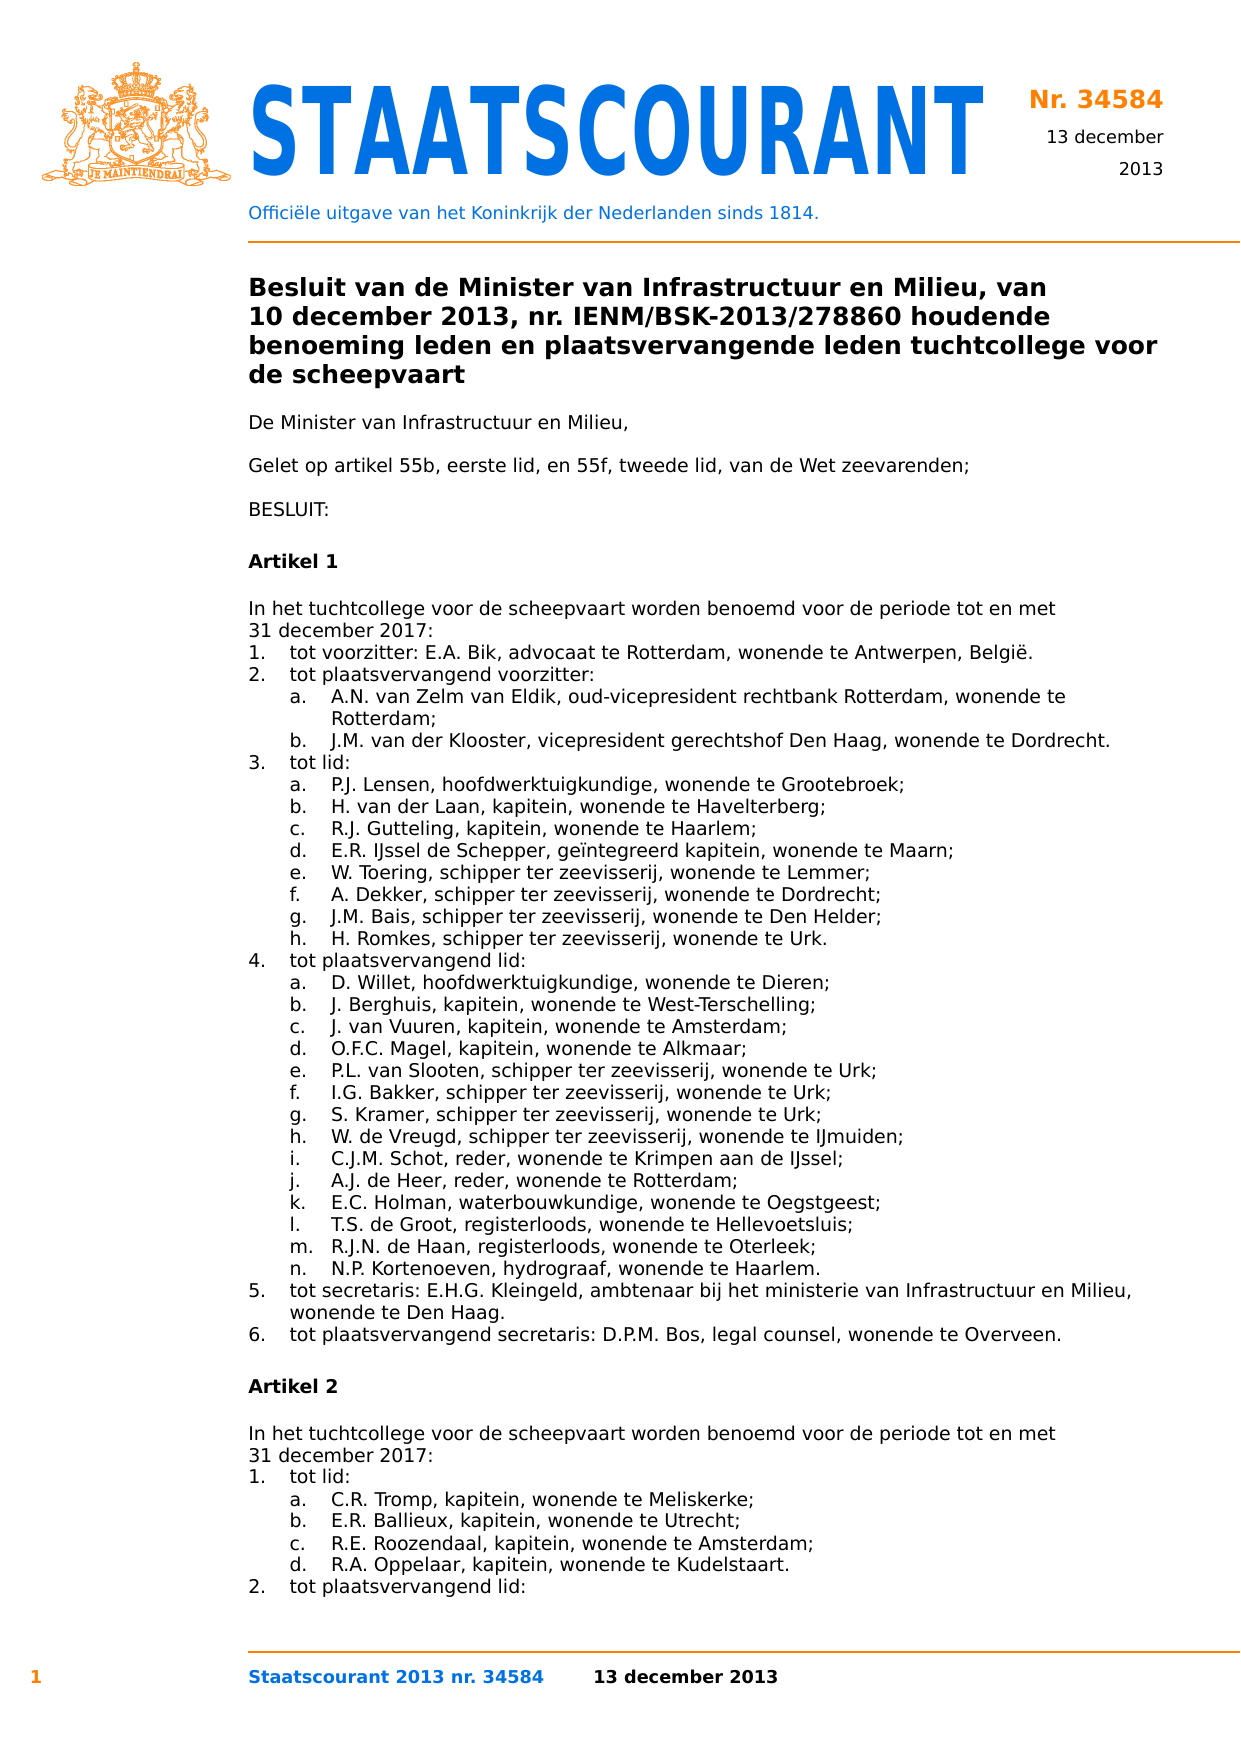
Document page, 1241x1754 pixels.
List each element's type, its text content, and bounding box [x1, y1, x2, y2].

table_header Nr. 34584 [998, 62, 1240, 121]
text b. J. Berghuis, kapitein, wonende te West-Terschelling; [289, 994, 1163, 1016]
text b. J.M. van der Klooster, vicepresident gerechtshof Den Haag, wonende te Dordrecht. [289, 730, 1163, 752]
text c. R.E. Roozendaal, kapitein, wonende te Amsterdam; [289, 1532, 1163, 1554]
text k. E.C. Holman, waterbouwkundige, wonende te Oegstgeest; [289, 1192, 1163, 1214]
text e. P.L. van Slooten, schipper ter zeevisserij, wonende te Urk; [289, 1060, 1163, 1082]
subtitle Artikel 1 [248, 551, 1163, 573]
text m. R.J.N. de Haan, registerloods, wonende te Oterleek; [289, 1236, 1163, 1258]
table_cell Officiële uitgave van het Koninkrijk der Nederlanden sinds 1814. [248, 203, 1240, 241]
text f. A. Dekker, schipper ter zeevisserij, wonende te Dordrecht; [289, 884, 1163, 906]
text l. T.S. de Groot, registerloods, wonende te Hellevoetsluis; [289, 1214, 1163, 1236]
text 3. tot lid: [248, 752, 1163, 774]
text 2. tot plaatsvervangend voorzitter: [248, 664, 1163, 686]
text c. R.J. Gutteling, kapitein, wonende te Haarlem; [289, 818, 1163, 840]
table_cell 13 december [998, 121, 1240, 153]
picture [41, 62, 231, 186]
text 2. tot plaatsvervangend lid: [248, 1576, 1163, 1598]
text b. E.R. Ballieux, kapitein, wonende te Utrecht; [289, 1510, 1163, 1532]
text f. I.G. Bakker, schipper ter zeevisserij, wonende te Urk; [289, 1082, 1163, 1104]
text 1. tot voorzitter: E.A. Bik, advocaat te Rotterdam, wonende te Antwerpen, België. [248, 642, 1163, 664]
text i. C.J.M. Schot, reder, wonende te Krimpen aan de IJssel; [289, 1148, 1163, 1170]
text 1. tot lid: [248, 1466, 1163, 1488]
text Gelet op artikel 55b, eerste lid, en 55f, tweede lid, van de Wet zeevarenden; [248, 455, 1163, 477]
text g. S. Kramer, schipper ter zeevisserij, wonende te Urk; [289, 1104, 1163, 1126]
text c. J. van Vuuren, kapitein, wonende te Amsterdam; [289, 1016, 1163, 1038]
text BESLUIT: [248, 499, 1163, 521]
text h. W. de Vreugd, schipper ter zeevisserij, wonende te IJmuiden; [289, 1126, 1163, 1148]
text a. P.J. Lensen, hoofdwerktuigkundige, wonende te Grootebroek; [289, 774, 1163, 796]
table_header STAATSCOURANT [248, 62, 998, 203]
text De Minister van Infrastructuur en Milieu, [248, 412, 1163, 433]
text n. N.P. Kortenoeven, hydrograaf, wonende te Haarlem. [289, 1258, 1163, 1279]
text a. A.N. van Zelm van Eldik, oud-vicepresident rechtbank Rotterdam, wonende te Rotterdam; [289, 686, 1163, 730]
text b. H. van der Laan, kapitein, wonende te Havelterberg; [289, 796, 1163, 818]
text 5. tot secretaris: E.H.G. Kleingeld, ambtenaar bij het ministerie van Infrastructuur en Milieu, wonende te Den Haag. [248, 1279, 1163, 1323]
table_header [25, 62, 248, 241]
text e. W. Toering, schipper ter zeevisserij, wonende te Lemmer; [289, 862, 1163, 884]
text d. O.F.C. Magel, kapitein, wonende te Alkmaar; [289, 1038, 1163, 1060]
text 6. tot plaatsvervangend secretaris: D.P.M. Bos, legal counsel, wonende te Overveen. [248, 1323, 1163, 1346]
subtitle Besluit van de Minister van Infrastructuur en Milieu, van 10 december 2013, nr. IENM/BSK-2013/278860 houdende benoeming leden en plaatsvervangende leden tuchtcollege voor de scheepvaart [248, 273, 1163, 390]
text 4. tot plaatsvervangend lid: [248, 950, 1163, 972]
text a. C.R. Tromp, kapitein, wonende te Meliskerke; [289, 1488, 1163, 1510]
text j. A.J. de Heer, reder, wonende te Rotterdam; [289, 1170, 1163, 1192]
text h. H. Romkes, schipper ter zeevisserij, wonende te Urk. [289, 928, 1163, 950]
text d. R.A. Oppelaar, kapitein, wonende te Kudelstaart. [289, 1554, 1163, 1576]
table_cell 2013 [998, 153, 1240, 203]
text g. J.M. Bais, schipper ter zeevisserij, wonende te Den Helder; [289, 906, 1163, 928]
text a. D. Willet, hoofdwerktuigkundige, wonende te Dieren; [289, 972, 1163, 994]
text In het tuchtcollege voor de scheepvaart worden benoemd voor de periode tot en met 31 december 2017: [248, 598, 1163, 642]
text d. E.R. IJssel de Schepper, geïntegreerd kapitein, wonende te Maarn; [289, 840, 1163, 862]
text In het tuchtcollege voor de scheepvaart worden benoemd voor de periode tot en met 31 december 2017: [248, 1422, 1163, 1466]
subtitle Artikel 2 [248, 1376, 1163, 1397]
